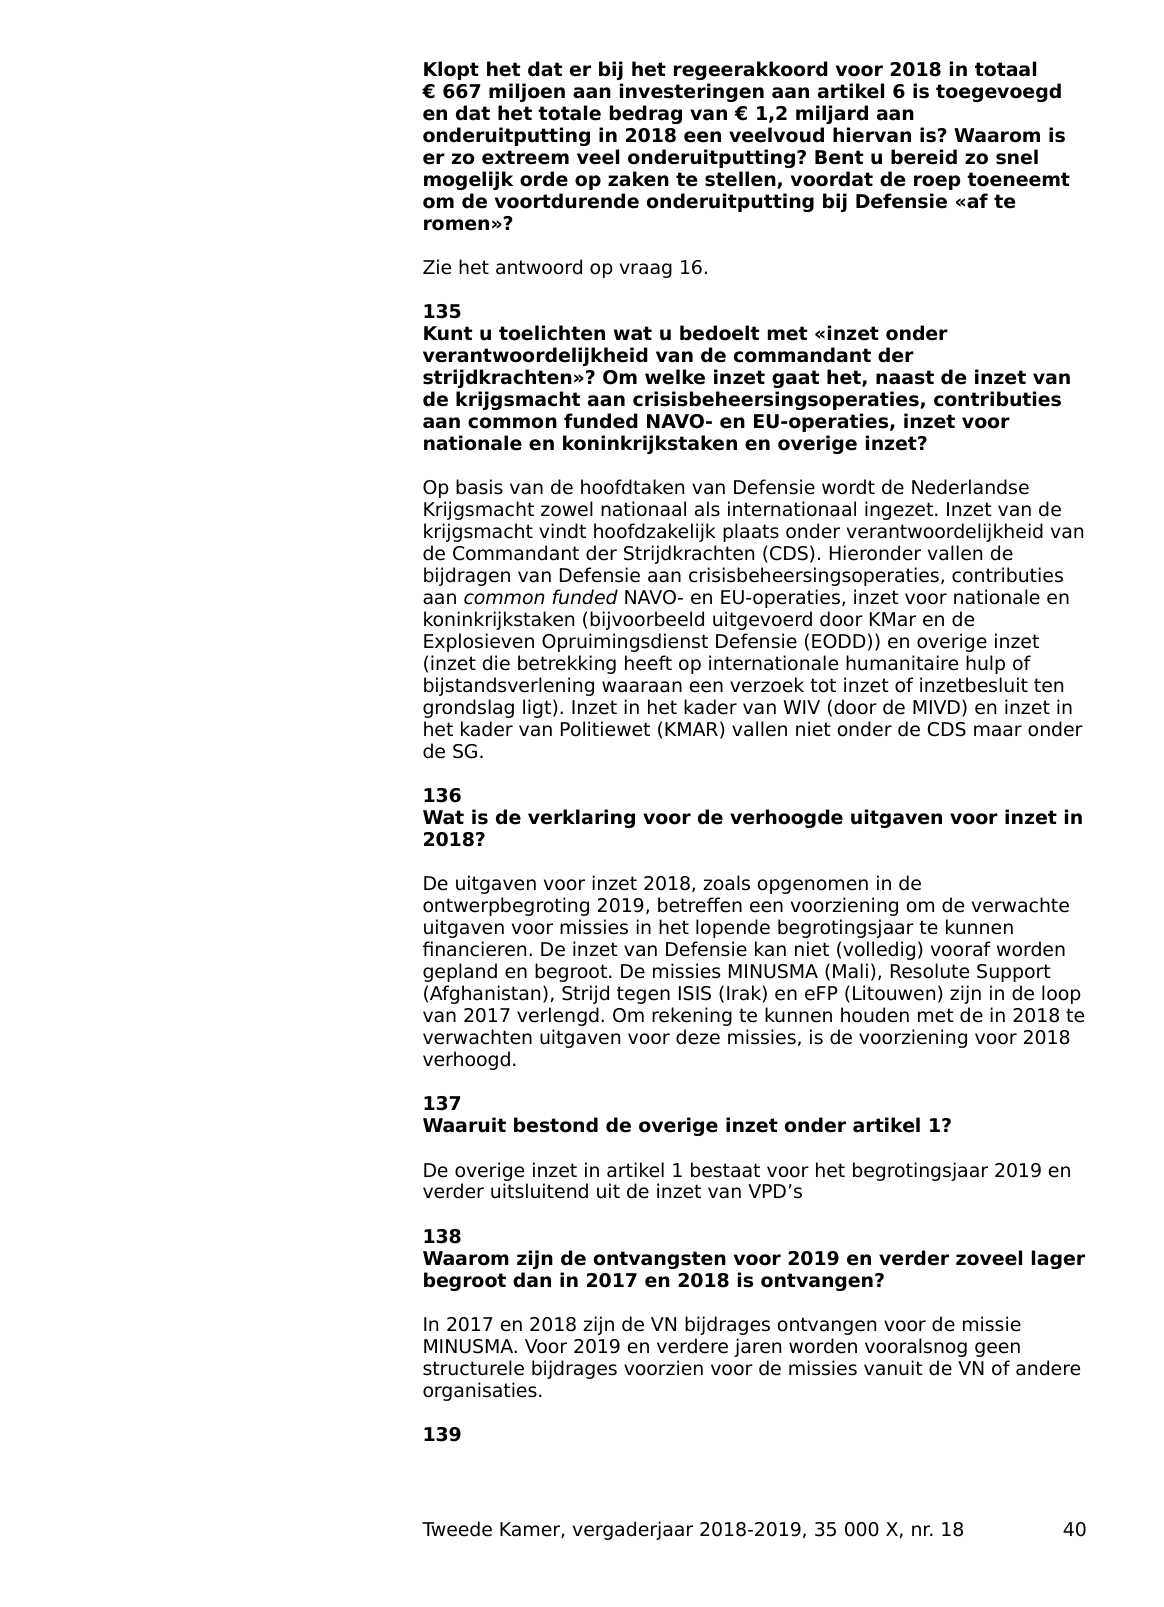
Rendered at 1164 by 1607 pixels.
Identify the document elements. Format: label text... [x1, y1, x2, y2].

text 137 [422, 1093, 1087, 1115]
text De uitgaven voor inzet 2018, zoals opgenomen in de ontwerpbegroting 2019, betreffen een voorziening om de verwachte uitgaven voor missies in het lopende begrotingsjaar te kunnen financieren. De inzet van Defensie kan niet (volledig) vooraf worden gepland en begroot. De missies MINUSMA (Mali), Resolute Support (Afghanistan), Strijd tegen ISIS (Irak) en eFP (Litouwen) zijn in de loop van 2017 verlengd. Om rekening te kunnen houden met de in 2018 te verwachten uitgaven voor deze missies, is de voorziening voor 2018 verhoogd. [422, 873, 1087, 1071]
text 135 [422, 301, 1087, 323]
text 139 [422, 1424, 1087, 1446]
text 138 [422, 1226, 1087, 1248]
text Kunt u toelichten wat u bedoelt met «inzet onder verantwoordelijkheid van de commandant der strijdkrachten»? Om welke inzet gaat het, naast de inzet van de krijgsmacht aan crisisbeheersingsoperaties, contributies aan common funded NAVO- en EU-operaties, inzet voor nationale en koninkrijkstaken en overige inzet? [422, 323, 1087, 455]
text Op basis van de hoofdtaken van Defensie wordt de Nederlandse Krijgsmacht zowel nationaal als internationaal ingezet. Inzet van de krijgsmacht vindt hoofdzakelijk plaats onder verantwoordelijkheid van de Commandant der Strijdkrachten (CDS). Hieronder vallen de bijdragen van Defensie aan crisisbeheersingsoperaties, contributies aan common funded NAVO- en EU-operaties, inzet voor nationale en koninkrijkstaken (bijvoorbeeld uitgevoerd door KMar en de Explosieven Opruimingsdienst Defensie (EODD)) en overige inzet (inzet die betrekking heeft op internationale humanitaire hulp of bijstandsverlening waaraan een verzoek tot inzet of inzetbesluit ten grondslag ligt). Inzet in het kader van WIV (door de MIVD) en inzet in het kader van Politiewet (KMAR) vallen niet onder de CDS maar onder de SG. [422, 477, 1087, 763]
text 136 [422, 785, 1087, 807]
text De overige inzet in artikel 1 bestaat voor het begrotingsjaar 2019 en verder uitsluitend uit de inzet van VPD’s [422, 1159, 1087, 1203]
text Waaruit bestond de overige inzet onder artikel 1? [422, 1115, 1087, 1137]
text Waarom zijn de ontvangsten voor 2019 en verder zoveel lager begroot dan in 2017 en 2018 is ontvangen? [422, 1248, 1087, 1292]
text Zie het antwoord op vraag 16. [422, 257, 1087, 279]
text Klopt het dat er bij het regeerakkoord voor 2018 in totaal € 667 miljoen aan investeringen aan artikel 6 is toegevoegd en dat het totale bedrag van € 1,2 miljard aan onderuitputting in 2018 een veelvoud hiervan is? Waarom is er zo extreem veel onderuitputting? Bent u bereid zo snel mogelijk orde op zaken te stellen, voordat de roep toeneemt om de voortdurende onderuitputting bij Defensie «af te romen»? [422, 59, 1087, 235]
text In 2017 en 2018 zijn de VN bijdrages ontvangen voor de missie MINUSMA. Voor 2019 en verdere jaren worden vooralsnog geen structurele bijdrages voorzien voor de missies vanuit de VN of andere organisaties. [422, 1314, 1087, 1402]
text Wat is de verklaring voor de verhoogde uitgaven voor inzet in 2018? [422, 807, 1087, 851]
